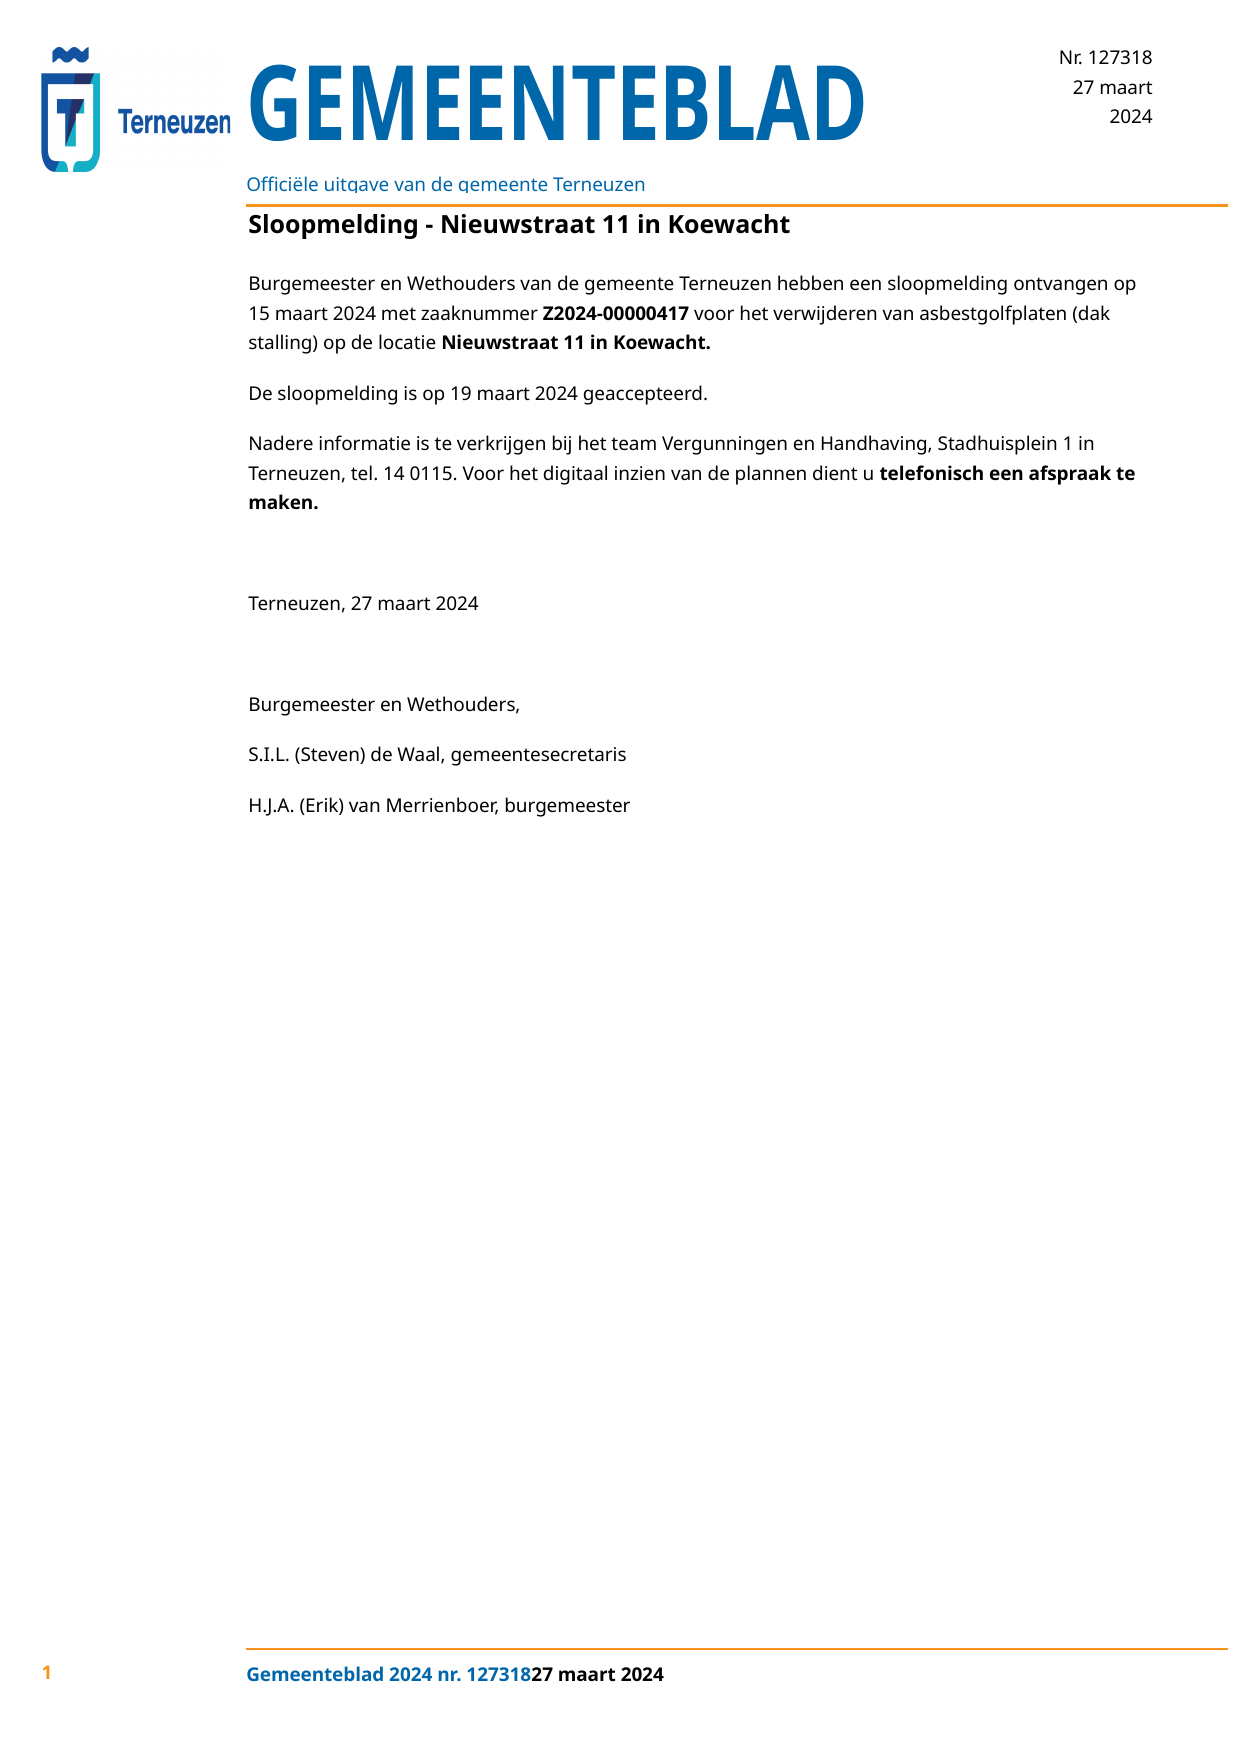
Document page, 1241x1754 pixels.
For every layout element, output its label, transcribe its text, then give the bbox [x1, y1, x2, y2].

text S.I.L. (Steven) de Waal, gemeentesecretaris [248, 742, 1152, 767]
picture [41, 47, 231, 172]
text Sloopmelding - Nieuwstraat 11 in Koewacht [248, 207, 1152, 241]
text Terneuzen, 27 maart 2024 [248, 590, 1152, 616]
text De sloopmelding is op 19 maart 2024 geaccepteerd. [248, 380, 1152, 406]
text H.J.A. (Erik) van Merrienboer, burgemeester [248, 792, 1152, 818]
text Burgemeester en Wethouders van de gemeente Terneuzen hebben een sloopmelding ontvangen op 15 maart 2024 met zaaknummer Z2024-00000417 voor het verwijderen van asbestgolfplaten (dak stalling) op de locatie Nieuwstraat 11 in Koewacht. [248, 270, 1152, 355]
text Burgemeester en Wethouders, [248, 691, 1152, 717]
text Nadere informatie is te verkrijgen bij het team Vergunningen en Handhaving, Stadhuisplein 1 in Terneuzen, tel. 14 0115. Voor het digitaal inzien van de plannen dient u telefonisch een afspraak te maken. [248, 430, 1152, 515]
